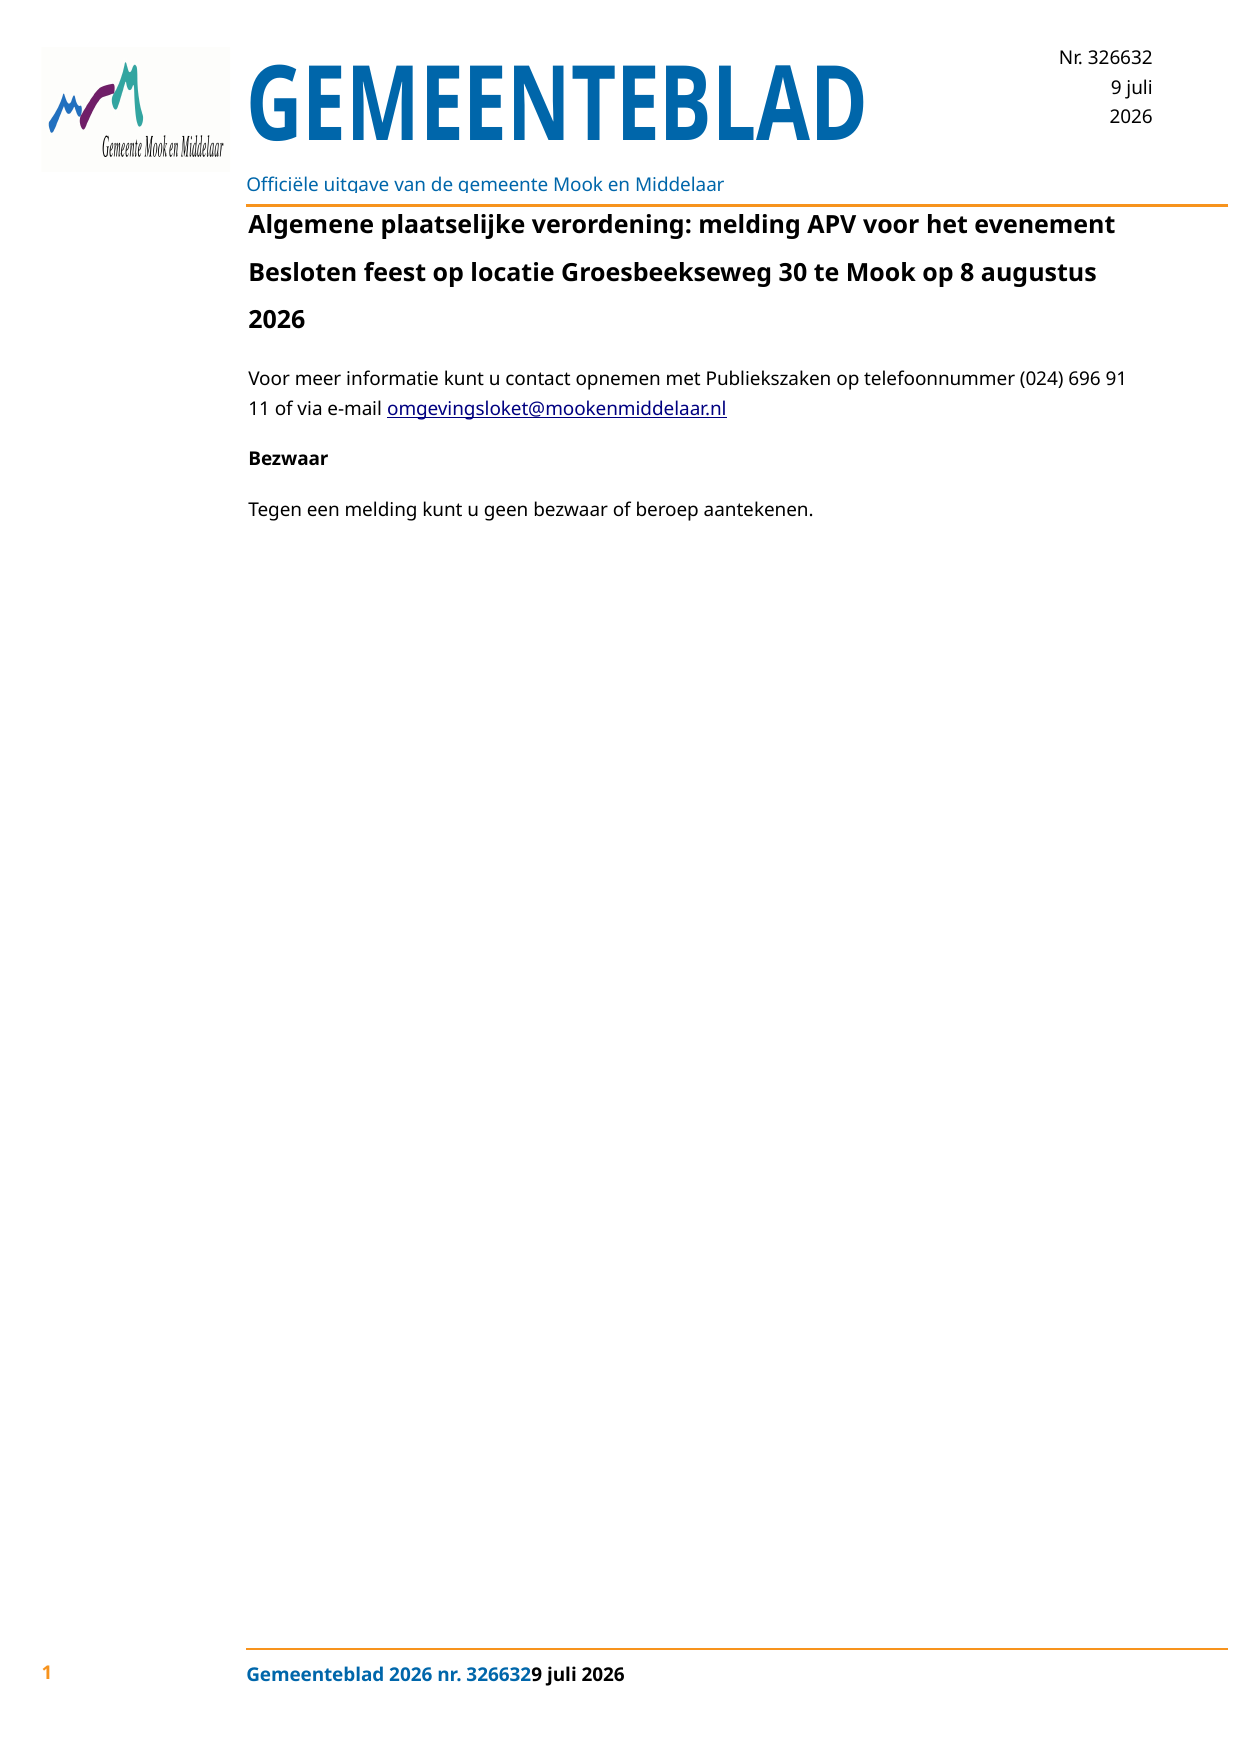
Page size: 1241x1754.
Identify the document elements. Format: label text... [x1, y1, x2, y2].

picture [41, 47, 231, 172]
text Bezwaar [248, 446, 1152, 471]
text Tegen een melding kunt u geen bezwaar of beroep aantekenen. [248, 496, 1152, 522]
text Voor meer informatie kunt u contact opnemen met Publiekszaken op telefoonnummer (024) 696 91 11 of via e-mail omgevingsloket@mookenmiddelaar.nl [248, 366, 1152, 421]
text Algemene plaatselijke verordening: melding APV voor het evenement Besloten feest op locatie Groesbeekseweg 30 te Mook op 8 augustus 2026 [248, 207, 1152, 336]
